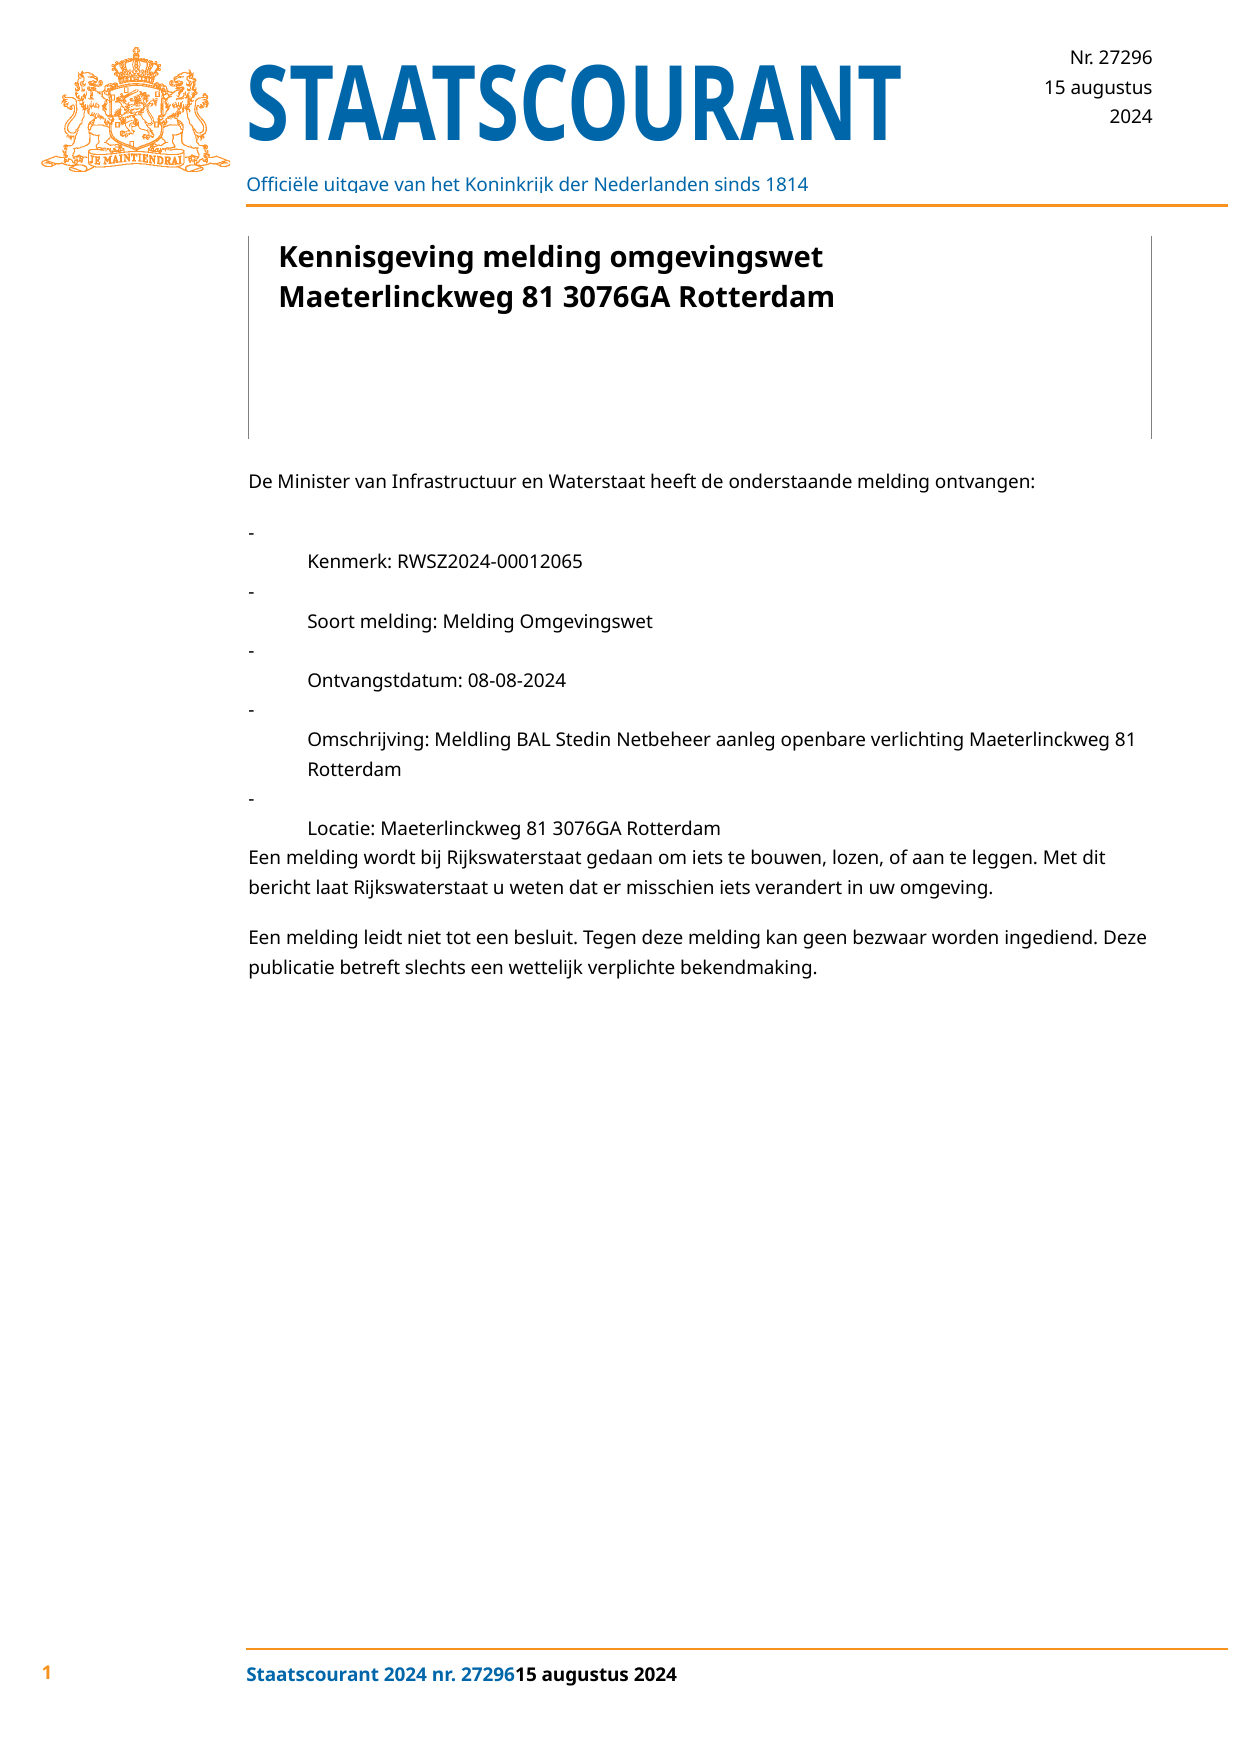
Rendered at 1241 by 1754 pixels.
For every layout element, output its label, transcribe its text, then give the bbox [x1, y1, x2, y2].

table_header Kennisgeving melding omgevingswet Maeterlinckweg 81 3076GA Rotterdam [249, 236, 850, 439]
list Omschrijving: Meldling BAL Stedin Netbeheer aanleg openbare verlichting Maeterlinckweg 81 Rotterdam [248, 726, 1152, 781]
list Kenmerk: RWSZ2024-00012065 [248, 549, 1152, 574]
picture [912, 236, 1090, 414]
table_header [850, 236, 912, 413]
list Soort melding: Melding Omgevingswet [248, 608, 1152, 633]
text Een melding leidt niet tot een besluit. Tegen deze melding kan geen bezwaar worden ingediend. Deze publicatie betreft slechts een wettelijk verplichte bekendmaking. [248, 924, 1152, 980]
text Een melding wordt bij Rijkswaterstaat gedaan om iets te bouwen, lozen, of aan te leggen. Met dit bericht laat Rijkswaterstaat u weten dat er misschien iets verandert in uw omgeving. [248, 844, 1152, 900]
table_header [850, 414, 1151, 439]
table_header [1090, 236, 1151, 413]
list Locatie: Maeterlinckweg 81 3076GA Rotterdam [248, 815, 1152, 841]
list Ontvangstdatum: 08-08-2024 [248, 667, 1152, 693]
text De Minister van Infrastructuur en Waterstaat heeft de onderstaande melding ontvangen: [248, 469, 1152, 494]
picture [41, 47, 231, 172]
